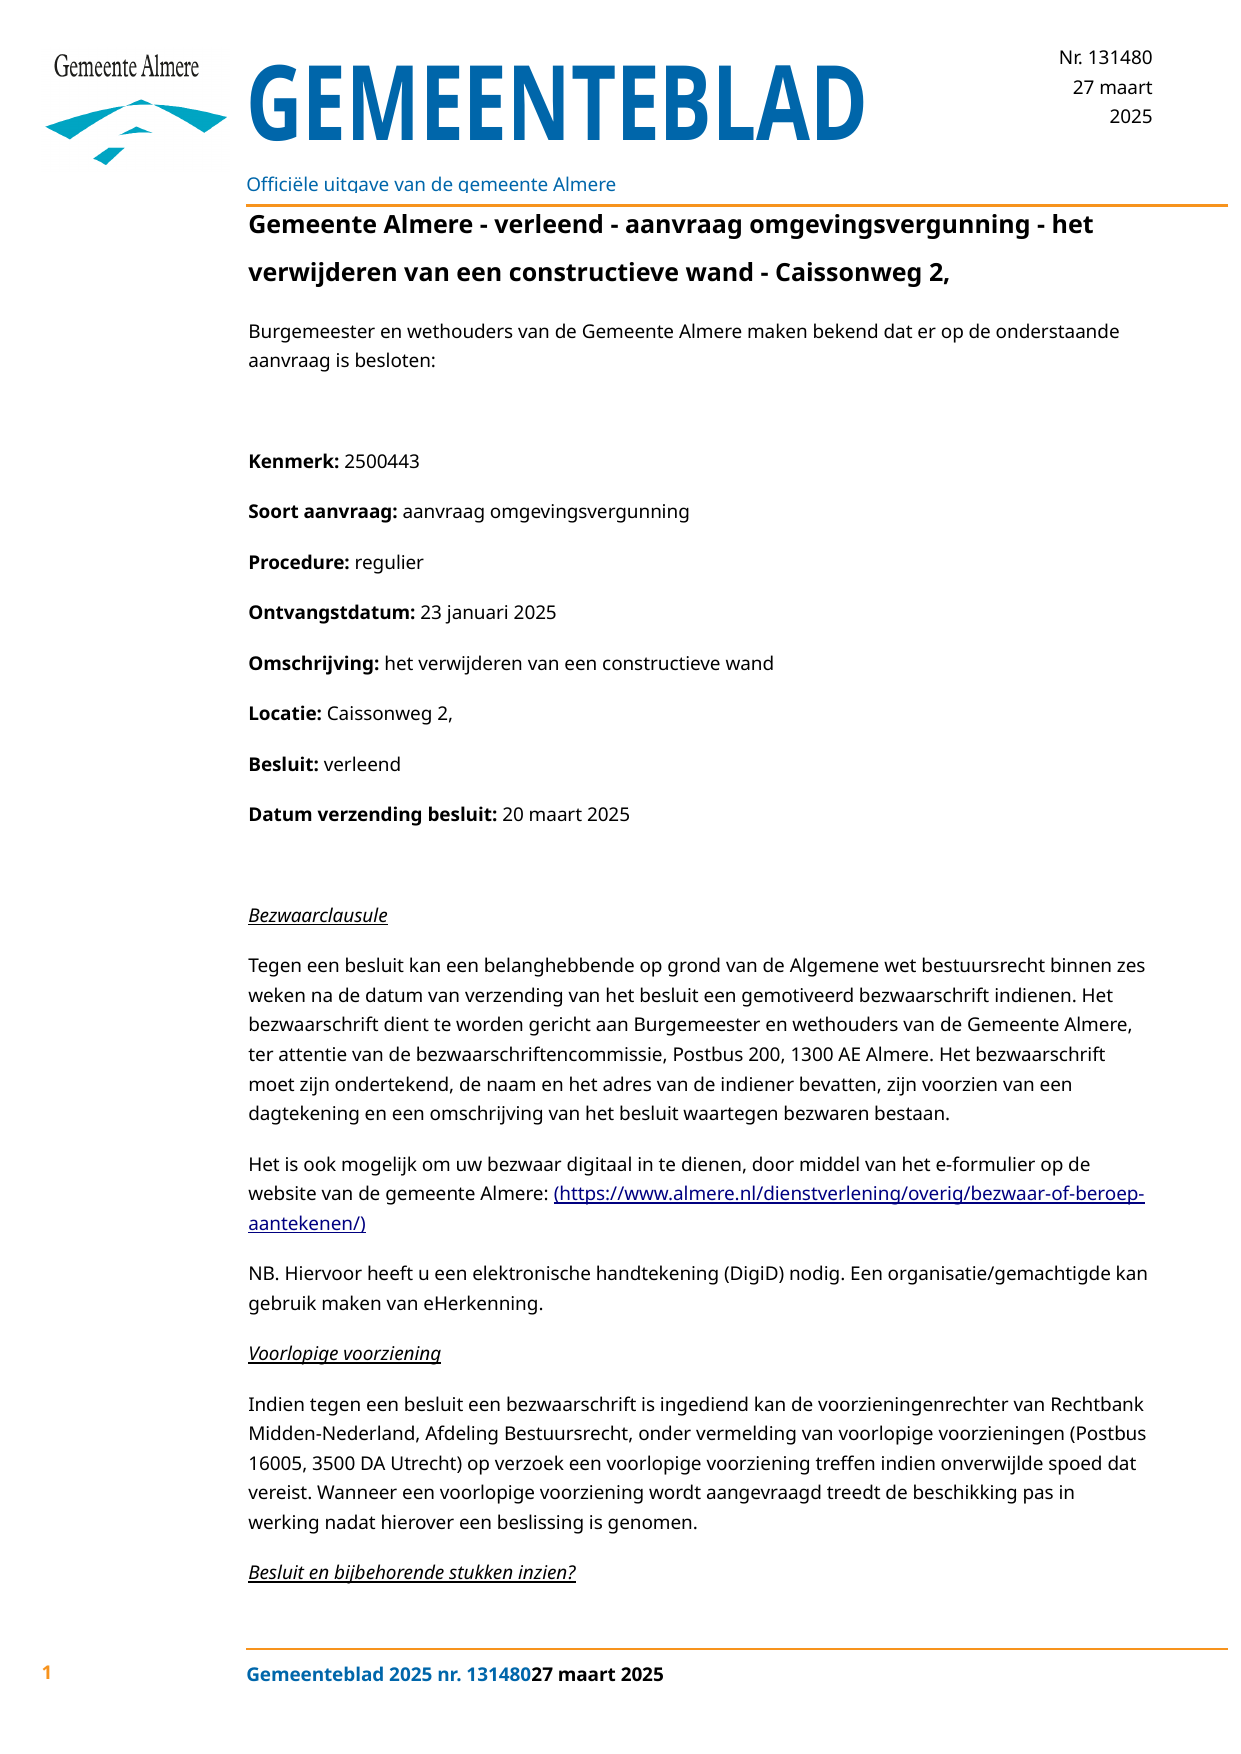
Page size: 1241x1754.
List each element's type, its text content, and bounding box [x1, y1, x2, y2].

picture [41, 47, 231, 172]
text Datum verzending besluit: 20 maart 2025 [248, 801, 1152, 827]
text Voorlopige voorziening [248, 1340, 1152, 1366]
text Bezwaarclausule [248, 902, 1152, 928]
text Besluit en bijbehorende stukken inzien? [248, 1559, 1152, 1585]
text Locatie: Caissonweg 2, [248, 700, 1152, 726]
text Tegen een besluit kan een belanghebbende op grond van de Algemene wet bestuursrecht binnen zes weken na de datum van verzending van het besluit een gemotiveerd bezwaarschrift indienen. Het bezwaarschrift dient te worden gericht aan Burgemeester en wethouders van de Gemeente Almere, ter attentie van de bezwaarschriftencommissie, Postbus 200, 1300 AE Almere. Het bezwaarschrift moet zijn ondertekend, de naam en het adres van de indiener bevatten, zijn voorzien van een dagtekening en een omschrijving van het besluit waartegen bezwaren bestaan. [248, 952, 1152, 1126]
text Soort aanvraag: aanvraag omgevingsvergunning [248, 499, 1152, 524]
text Kenmerk: 2500443 [248, 448, 1152, 474]
text Ontvangstdatum: 23 januari 2025 [248, 599, 1152, 625]
text Omschrijving: het verwijderen van een constructieve wand [248, 650, 1152, 676]
text Procedure: regulier [248, 549, 1152, 575]
text Indien tegen een besluit een bezwaarschrift is ingediend kan de voorzieningenrechter van Rechtbank Midden-Nederland, Afdeling Bestuursrecht, onder vermelding van voorlopige voorzieningen (Postbus 16005, 3500 DA Utrecht) op verzoek een voorlopige voorziening treffen indien onverwijlde spoed dat vereist. Wanneer een voorlopige voorziening wordt aangevraagd treedt de beschikking pas in werking nadat hierover een beslissing is genomen. [248, 1391, 1152, 1535]
text Burgemeester en wethouders van de Gemeente Almere maken bekend dat er op de onderstaande aanvraag is besloten: [248, 318, 1152, 373]
text NB. Hiervoor heeft u een elektronische handtekening (DigiD) nodig. Een organisatie/gemachtigde kan gebruik maken van eHerkenning. [248, 1260, 1152, 1316]
text Gemeente Almere - verleend - aanvraag omgevingsvergunning - het verwijderen van een constructieve wand - Caissonweg 2, [248, 207, 1152, 288]
text Besluit: verleend [248, 751, 1152, 777]
text Het is ook mogelijk om uw bezwaar digitaal in te dienen, door middel van het e-formulier op de website van de gemeente Almere: (https://www.almere.nl/dienstverlening/overig/bezwaar-of-beroep-aantekenen/) [248, 1151, 1152, 1236]
